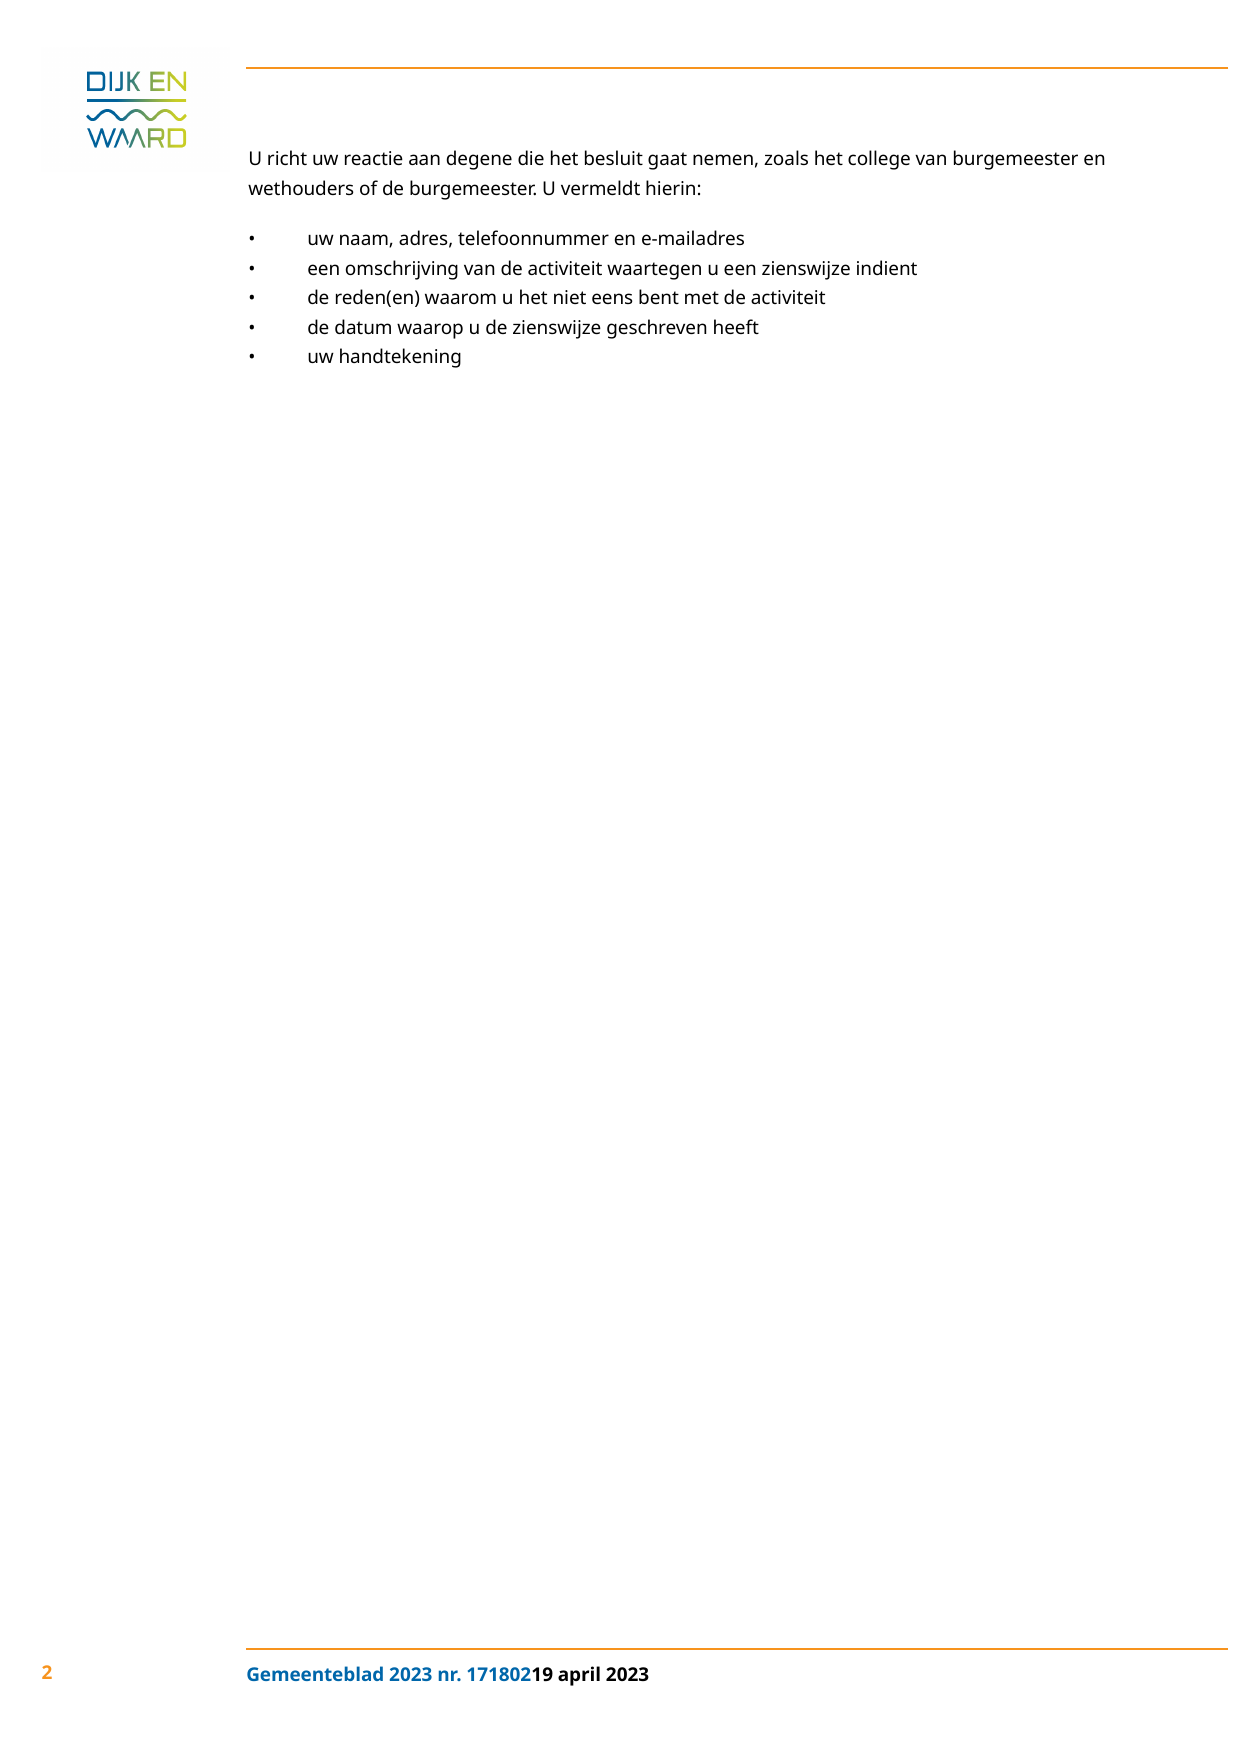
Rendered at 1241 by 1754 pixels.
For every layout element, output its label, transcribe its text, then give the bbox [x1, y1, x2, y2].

list de datum waarop u de zienswijze geschreven heeft [248, 314, 1152, 340]
text ﻿ [248, 474, 1152, 503]
list een omschrijving van de activiteit waartegen u een zienswijze indient [248, 255, 1152, 281]
picture [41, 47, 231, 172]
list uw handtekening [248, 343, 1152, 369]
list de reden(en) waarom u het niet eens bent met de activiteit [248, 284, 1152, 310]
text U richt uw reactie aan degene die het besluit gaat nemen, zoals het college van burgemeester en wethouders of de burgemeester. U vermeldt hierin: [248, 145, 1152, 201]
list uw naam, adres, telefoonnummer en e-mailadres [248, 225, 1152, 251]
